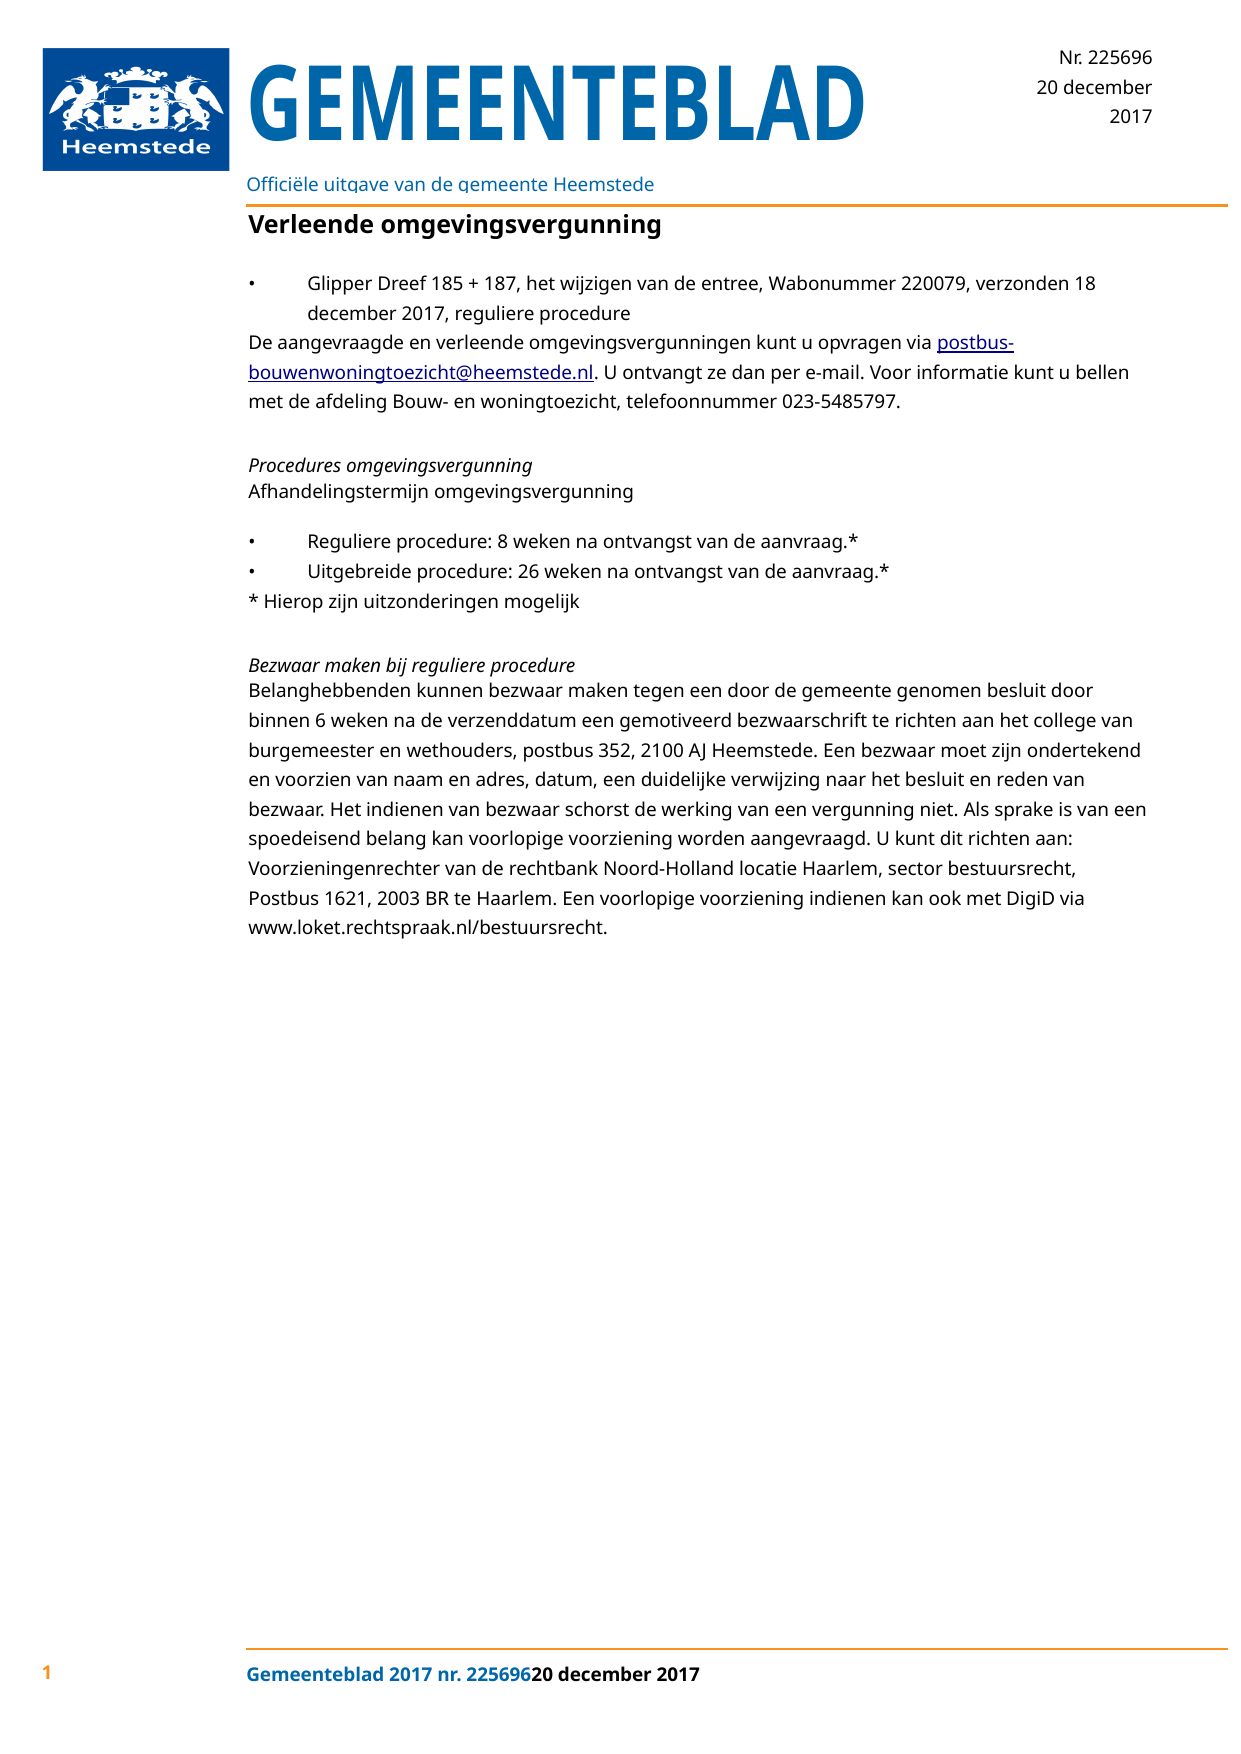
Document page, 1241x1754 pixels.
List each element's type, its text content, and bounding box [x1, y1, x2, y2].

text De aangevraagde en verleende omgevingsvergunningen kunt u opvragen via postbus-bouwenwoningtoezicht@heemstede.nl. U ontvangt ze dan per e-mail. Voor informatie kunt u bellen met de afdeling Bouw- en woningtoezicht, telefoonnummer 023-5485797. [248, 329, 1152, 414]
text Afhandelingstermijn omgevingsvergunning [248, 478, 1152, 504]
list Uitgebreide procedure: 26 weken na ontvangst van de aanvraag.* [248, 558, 1152, 584]
picture [41, 47, 231, 172]
text Belanghebbenden kunnen bezwaar maken tegen een door de gemeente genomen besluit door binnen 6 weken na de verzenddatum een gemotiveerd bezwaarschrift te richten aan het college van burgemeester en wethouders, postbus 352, 2100 AJ Heemstede. Een bezwaar moet zijn ondertekend en voorzien van naam en adres, datum, een duidelijke verwijzing naar het besluit en reden van bezwaar. Het indienen van bezwaar schorst de werking van een vergunning niet. Als sprake is van een spoedeisend belang kan voorlopige voorziening worden aangevraagd. U kunt dit richten aan: Voorzieningenrechter van de rechtbank Noord-Holland locatie Haarlem, sector bestuursrecht, Postbus 1621, 2003 BR te Haarlem. Een voorlopige voorziening indienen kan ook met DigiD via www.loket.rechtspraak.nl/bestuursrecht. [248, 678, 1152, 940]
text Bezwaar maken bij reguliere procedure [248, 652, 1152, 678]
text * Hierop zijn uitzonderingen mogelijk [248, 588, 1152, 614]
list Glipper Dreef 185 + 187, het wijzigen van de entree, Wabonummer 220079, verzonden 18 december 2017, reguliere procedure [248, 270, 1152, 326]
text Verleende omgevingsvergunning [248, 207, 1152, 241]
list Reguliere procedure: 8 weken na ontvangst van de aanvraag.* [248, 529, 1152, 554]
text Procedures omgevingsvergunning [248, 453, 1152, 478]
